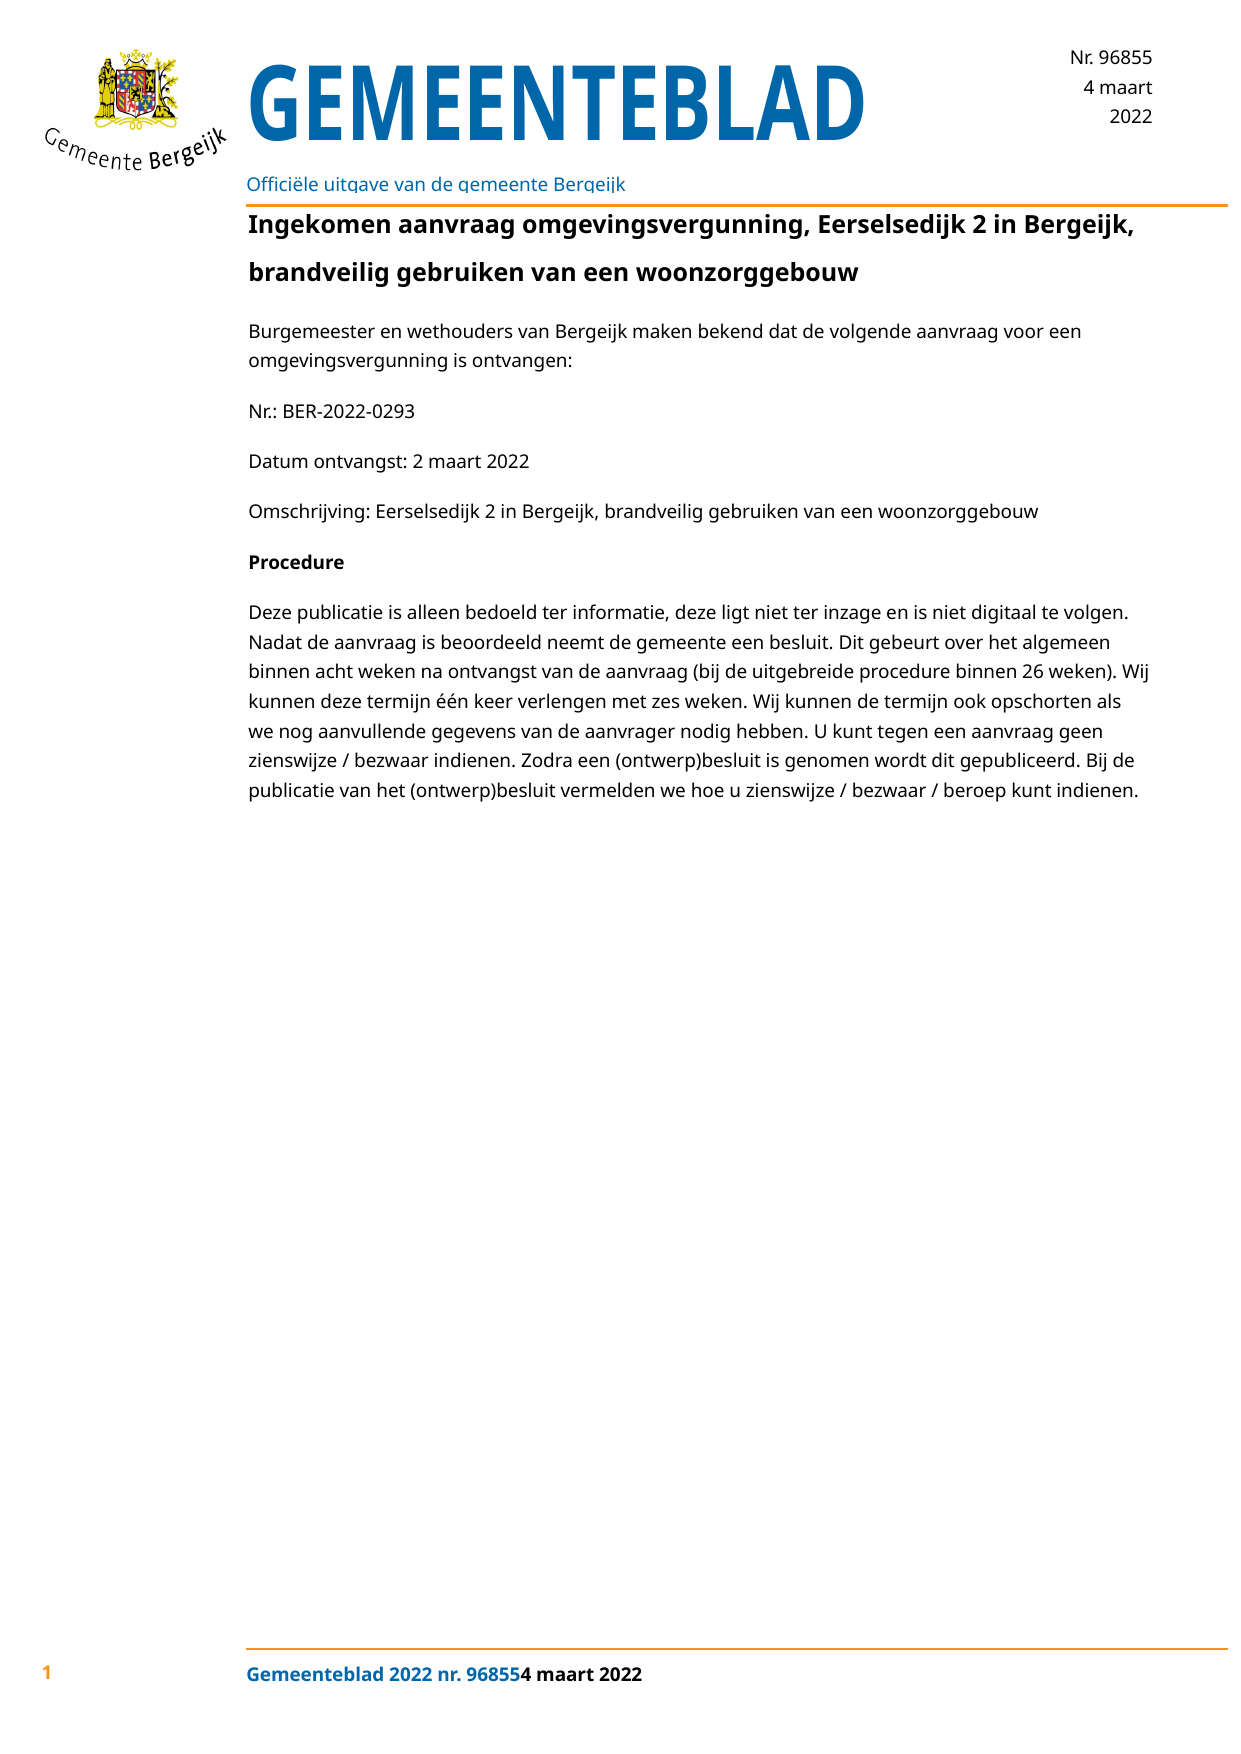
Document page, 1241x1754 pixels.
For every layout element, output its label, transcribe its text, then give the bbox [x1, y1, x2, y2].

text Burgemeester en wethouders van Bergeijk maken bekend dat de volgende aanvraag voor een omgevingsvergunning is ontvangen: [248, 318, 1152, 373]
text Omschrijving: Eerselsedijk 2 in Bergeijk, brandveilig gebruiken van een woonzorggebouw [248, 499, 1152, 524]
text Procedure [248, 549, 1152, 575]
text Ingekomen aanvraag omgevingsvergunning, Eerselsedijk 2 in Bergeijk, brandveilig gebruiken van een woonzorggebouw [248, 207, 1152, 288]
picture [41, 47, 231, 172]
text Datum ontvangst: 2 maart 2022 [248, 448, 1152, 474]
text Nr.: BER-2022-0293 [248, 398, 1152, 424]
text Deze publicatie is alleen bedoeld ter informatie, deze ligt niet ter inzage en is niet digitaal te volgen. Nadat de aanvraag is beoordeeld neemt de gemeente een besluit. Dit gebeurt over het algemeen binnen acht weken na ontvangst van de aanvraag (bij de uitgebreide procedure binnen 26 weken). Wij kunnen deze termijn één keer verlengen met zes weken. Wij kunnen de termijn ook opschorten als we nog aanvullende gegevens van de aanvrager nodig hebben. U kunt tegen een aanvraag geen zienswijze / bezwaar indienen. Zodra een (ontwerp)besluit is genomen wordt dit gepubliceerd. Bij de publicatie van het (ontwerp)besluit vermelden we hoe u zienswijze / bezwaar / beroep kunt indienen. [248, 599, 1152, 803]
